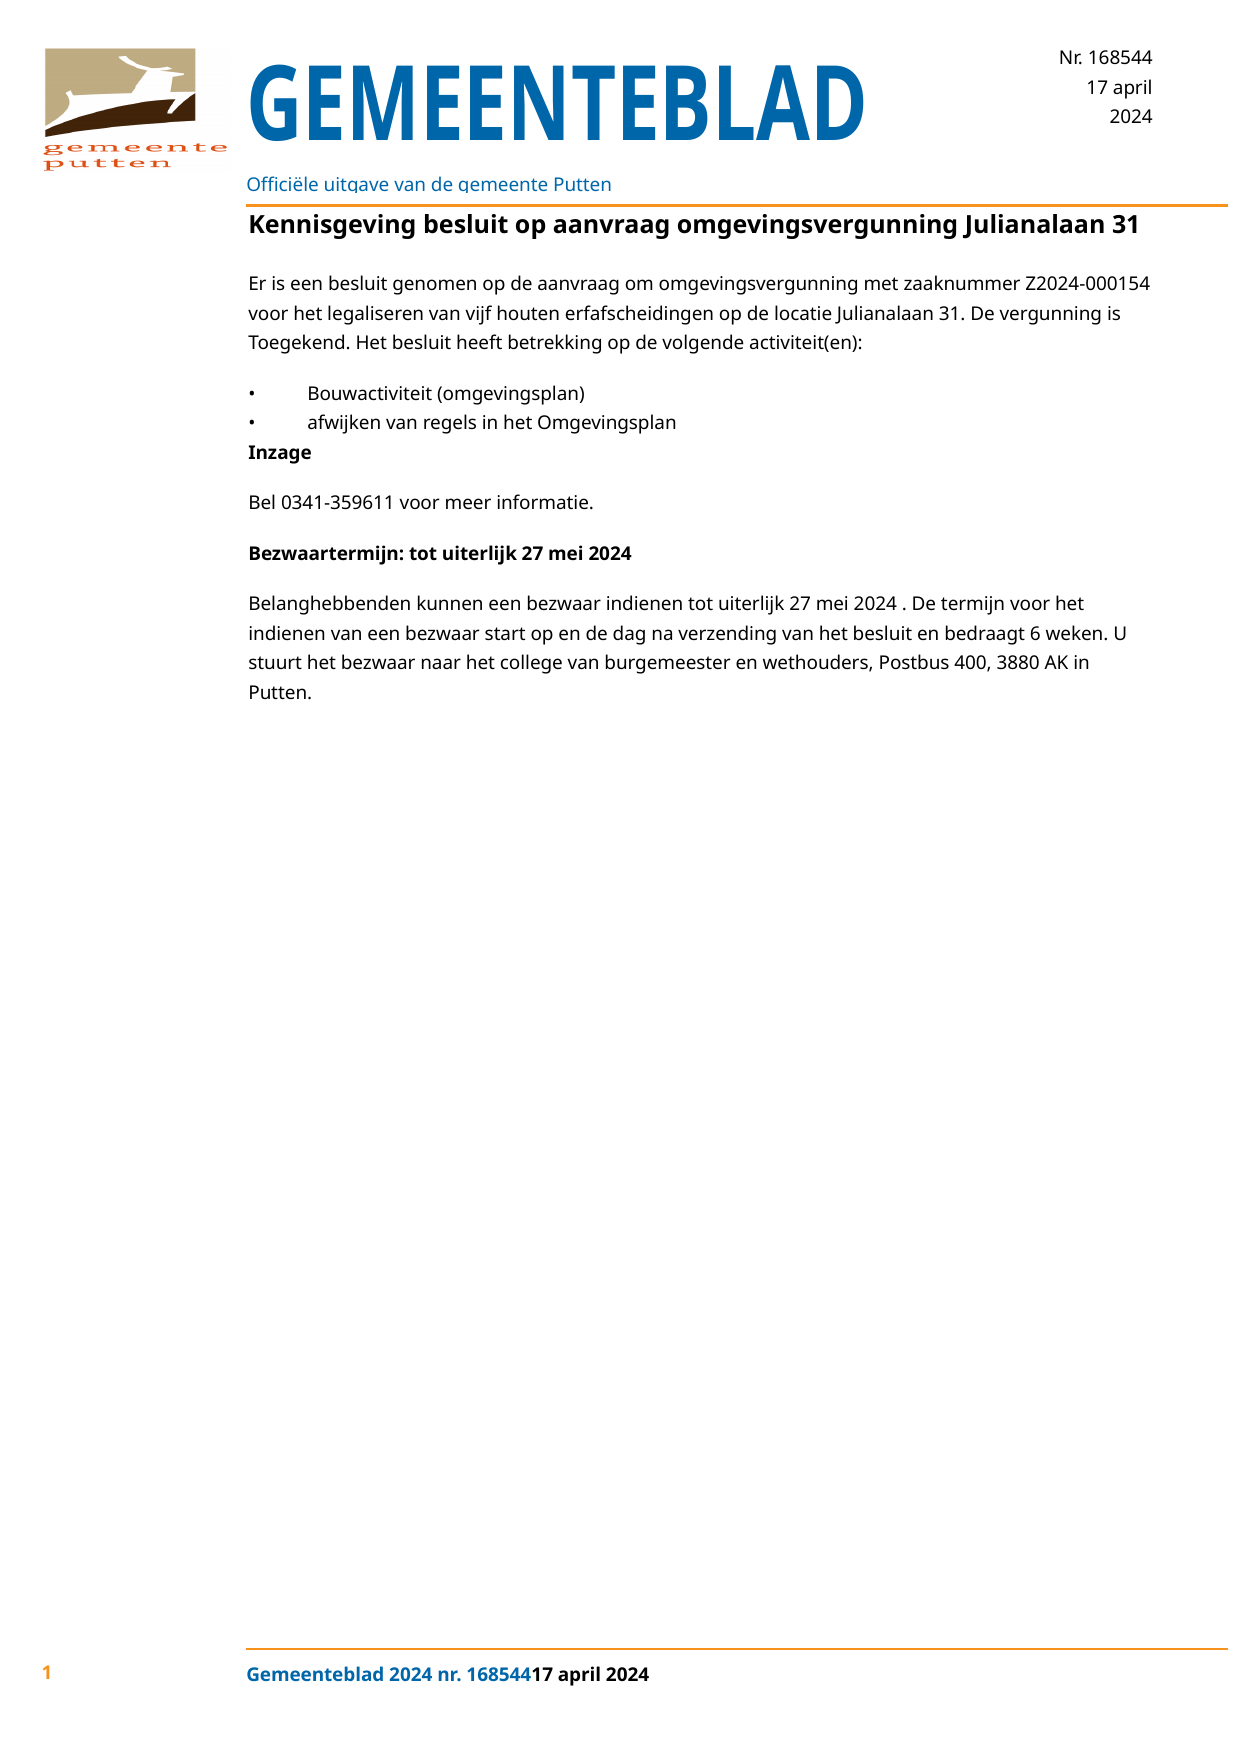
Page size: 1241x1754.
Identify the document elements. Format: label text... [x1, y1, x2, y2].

text Er is een besluit genomen op de aanvraag om omgevingsvergunning met zaaknummer Z2024-000154 voor het legaliseren van vijf houten erfafscheidingen op de locatie Julianalaan 31. De vergunning is Toegekend. Het besluit heeft betrekking op de volgende activiteit(en): [248, 270, 1152, 355]
text Kennisgeving besluit op aanvraag omgevingsvergunning Julianalaan 31 [248, 207, 1152, 241]
text Bezwaartermijn: tot uiterlijk 27 mei 2024 [248, 540, 1152, 566]
text Inzage [248, 439, 1152, 465]
list Bouwactiviteit (omgevingsplan) [248, 380, 1152, 406]
text Belanghebbenden kunnen een bezwaar indienen tot uiterlijk 27 mei 2024 . De termijn voor het indienen van een bezwaar start op en de dag na verzending van het besluit en bedraagt 6 weken. U stuurt het bezwaar naar het college van burgemeester en wethouders, Postbus 400, 3880 AK in Putten. [248, 590, 1152, 705]
text Bel 0341-359611 voor meer informatie. [248, 489, 1152, 515]
list afwijken van regels in het Omgevingsplan [248, 409, 1152, 435]
picture [41, 47, 231, 172]
